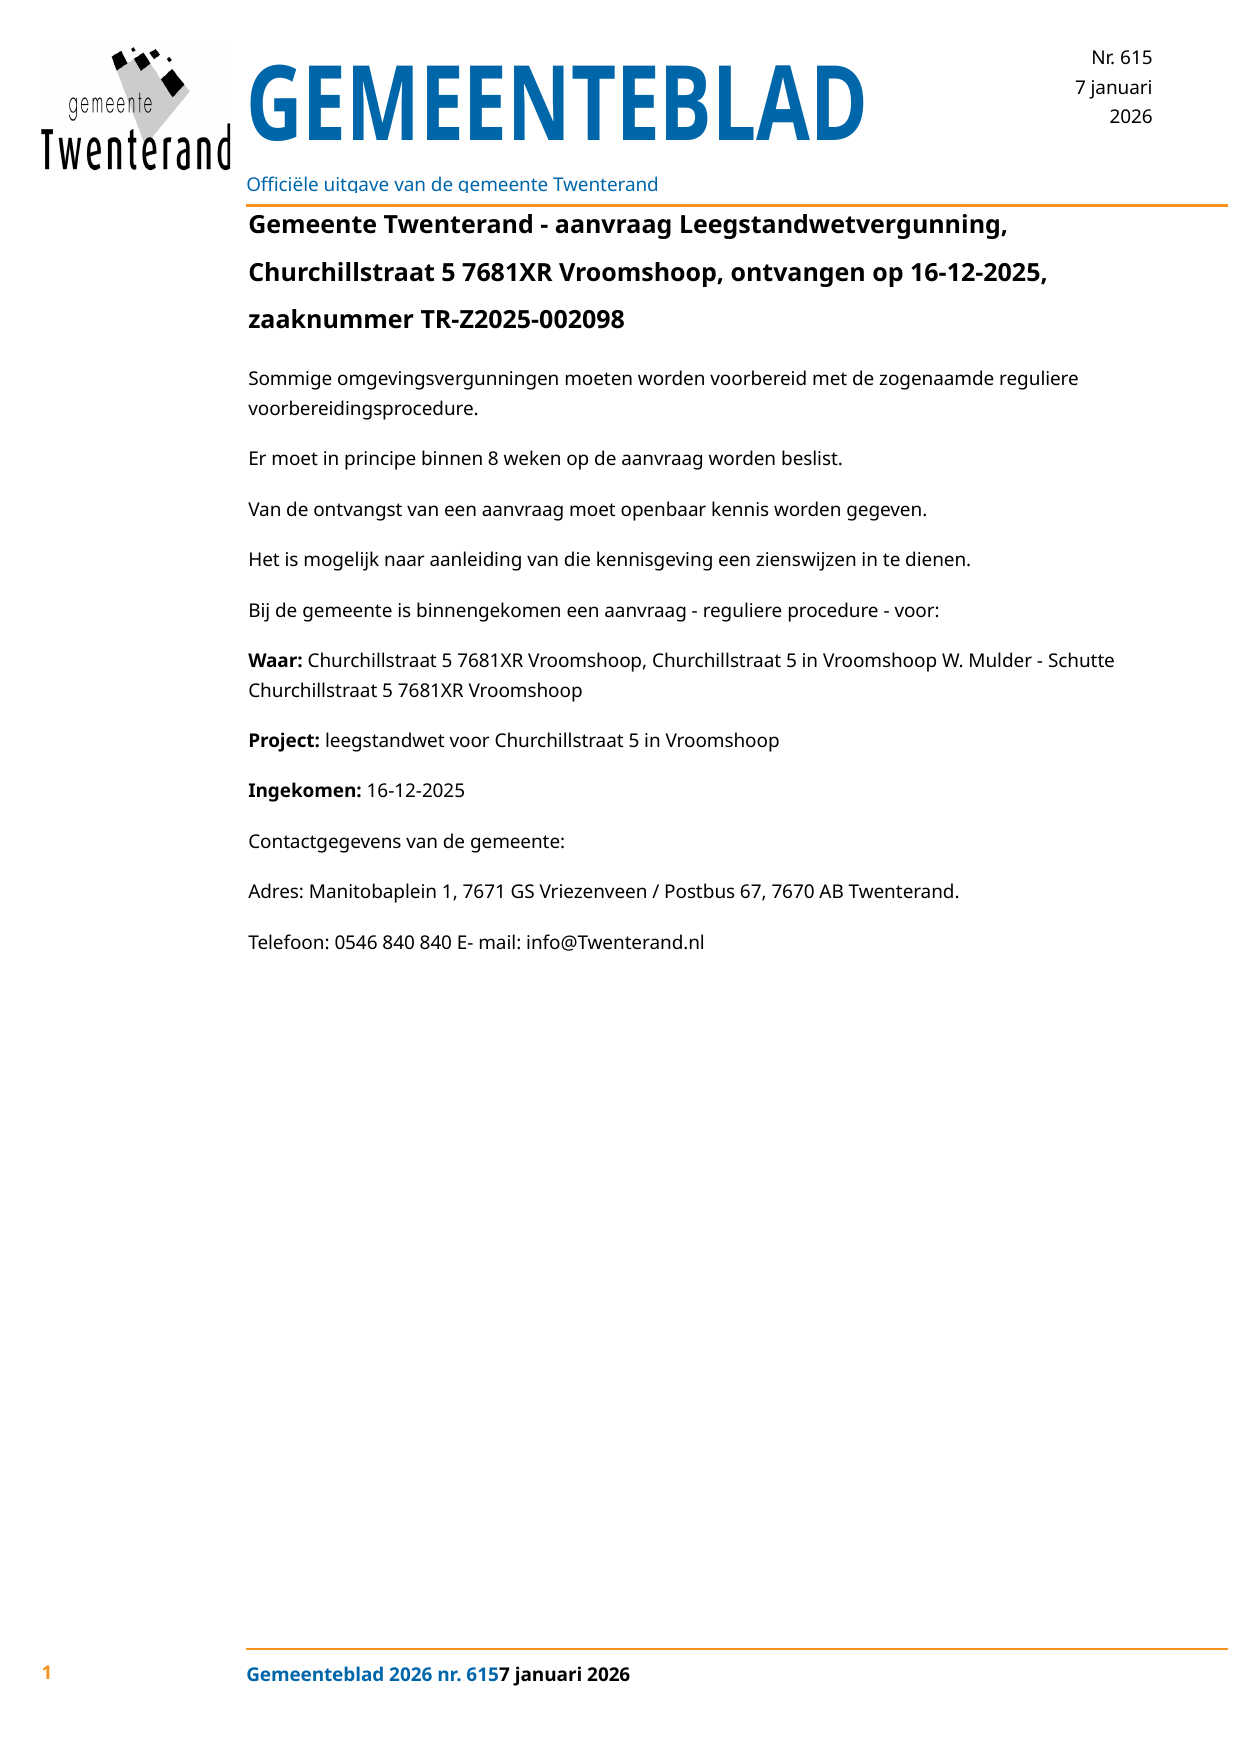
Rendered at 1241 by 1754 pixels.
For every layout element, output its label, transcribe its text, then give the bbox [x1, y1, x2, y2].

text Contactgegevens van de gemeente: [248, 828, 1152, 854]
text Project: leegstandwet voor Churchillstraat 5 in Vroomshoop [248, 727, 1152, 753]
text Sommige omgevingsvergunningen moeten worden voorbereid met de zogenaamde reguliere voorbereidingsprocedure. [248, 366, 1152, 421]
text Het is mogelijk naar aanleiding van die kennisgeving een zienswijzen in te dienen. [248, 546, 1152, 572]
text Ingekomen: 16-12-2025 [248, 778, 1152, 803]
text Adres: Manitobaplein 1, 7671 GS Vriezenveen / Postbus 67, 7670 AB Twenterand. [248, 878, 1152, 904]
text Telefoon: 0546 840 840 E- mail: info@Twenterand.nl [248, 929, 1152, 954]
picture [41, 47, 231, 172]
text Bij de gemeente is binnengekomen een aanvraag - reguliere procedure - voor: [248, 597, 1152, 622]
text Er moet in principe binnen 8 weken op de aanvraag worden beslist. [248, 446, 1152, 471]
text Gemeente Twenterand - aanvraag Leegstandwetvergunning, Churchillstraat 5 7681XR Vroomshoop, ontvangen op 16-12-2025, zaaknummer TR-Z2025-002098 [248, 207, 1152, 336]
text Waar: Churchillstraat 5 7681XR Vroomshoop, Churchillstraat 5 in Vroomshoop W. Mulder - Schutte Churchillstraat 5 7681XR Vroomshoop [248, 647, 1152, 702]
text Van de ontvangst van een aanvraag moet openbaar kennis worden gegeven. [248, 496, 1152, 522]
